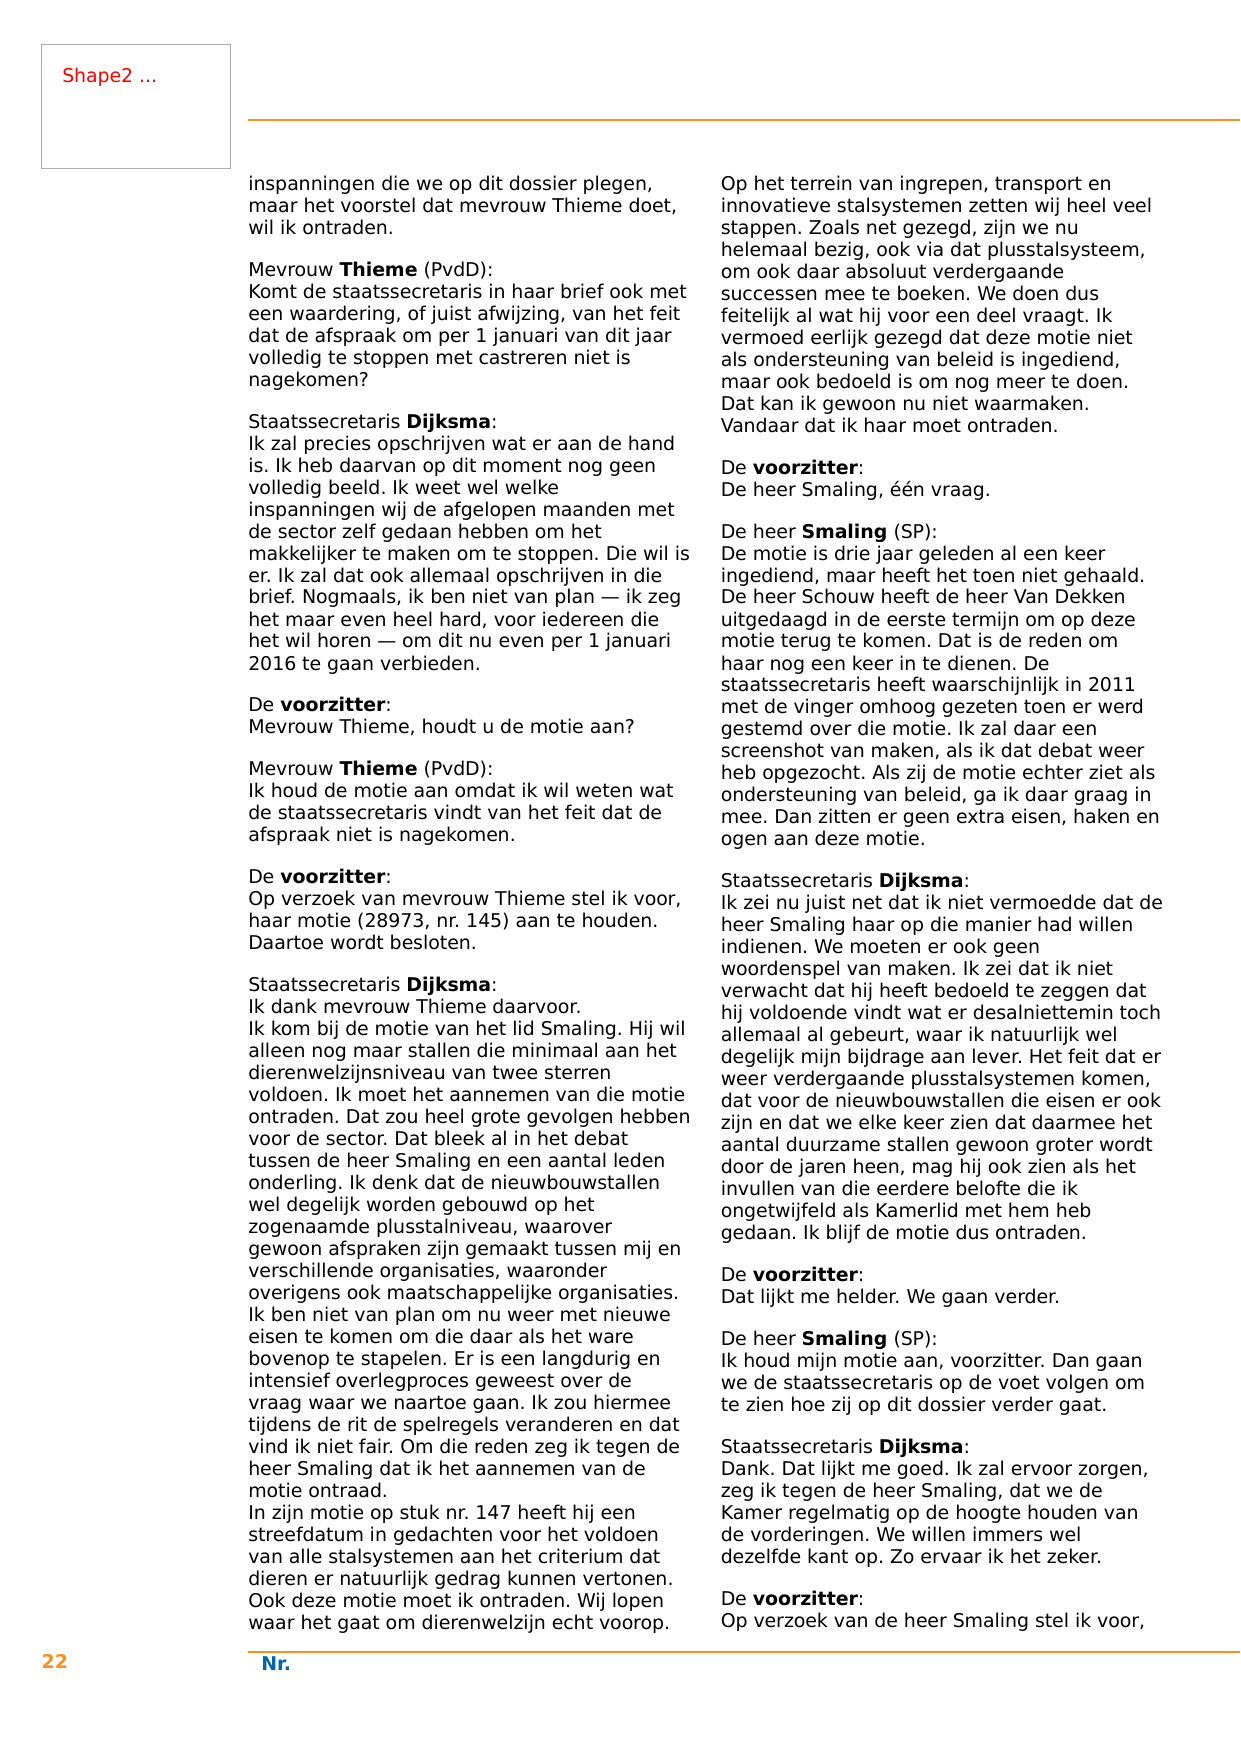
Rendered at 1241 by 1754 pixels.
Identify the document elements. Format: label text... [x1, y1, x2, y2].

text Mevrouw Thieme (PvdD): [248, 259, 691, 281]
text Ik zei nu juist net dat ik niet vermoedde dat de heer Smaling haar op die manier had willen indienen. We moeten er ook geen woordenspel van maken. Ik zei dat ik niet verwacht dat hij heeft bedoeld te zeggen dat hij voldoende vindt wat er desalniettemin toch allemaal al gebeurt, waar ik natuurlijk wel degelijk mijn bijdrage aan lever. Het feit dat er weer verdergaande plusstalsystemen komen, dat voor de nieuwbouwstallen die eisen er ook zijn en dat we elke keer zien dat daarmee het aantal duurzame stallen gewoon groter wordt door de jaren heen, mag hij ook zien als het invullen van die eerdere belofte die ik ongetwijfeld als Kamerlid met hem heb gedaan. Ik blijf de motie dus ontraden. [721, 892, 1163, 1244]
text Komt de staatssecretaris in haar brief ook met een waardering, of juist afwijzing, van het feit dat de afspraak om per 1 januari van dit jaar volledig te stoppen met castreren niet is nagekomen? [248, 281, 691, 391]
text Op het terrein van ingrepen, transport en innovatieve stalsystemen zetten wij heel veel stappen. Zoals net gezegd, zijn we nu helemaal bezig, ook via dat plusstalsysteem, om ook daar absoluut verdergaande successen mee te boeken. We doen dus feitelijk al wat hij voor een deel vraagt. Ik vermoed eerlijk gezegd dat deze motie niet als ondersteuning van beleid is ingediend, maar ook bedoeld is om nog meer te doen. Dat kan ik gewoon nu niet waarmaken. Vandaar dat ik haar moet ontraden. [721, 173, 1163, 437]
text Staatssecretaris Dijksma: [248, 974, 691, 996]
text Op verzoek van mevrouw Thieme stel ik voor, haar motie (28973, nr. 145) aan te houden. [248, 888, 691, 932]
text De motie is drie jaar geleden al een keer ingediend, maar heeft het toen niet gehaald. De heer Schouw heeft de heer Van Dekken uitgedaagd in de eerste termijn om op deze motie terug te komen. Dat is de reden om haar nog een keer in te dienen. De staatssecretaris heeft waarschijnlijk in 2011 met de vinger omhoog gezeten toen er werd gestemd over die motie. Ik zal daar een screenshot van maken, als ik dat debat weer heb opgezocht. Als zij de motie echter ziet als ondersteuning van beleid, ga ik daar graag in mee. Dan zitten er geen extra eisen, haken en ogen aan deze motie. [721, 542, 1163, 850]
text Ik dank mevrouw Thieme daarvoor. [248, 996, 691, 1018]
text Mevrouw Thieme (PvdD): [248, 758, 691, 780]
text Op verzoek van de heer Smaling stel ik voor, [721, 1609, 1163, 1632]
text De heer Smaling (SP): [721, 521, 1163, 542]
text Dat lijkt me helder. We gaan verder. [721, 1286, 1163, 1308]
text Ik houd de motie aan omdat ik wil weten wat de staatssecretaris vindt van het feit dat de afspraak niet is nagekomen. [248, 780, 691, 846]
text Staatssecretaris Dijksma: [721, 870, 1163, 892]
text Staatssecretaris Dijksma: [721, 1436, 1163, 1458]
text Dank. Dat lijkt me goed. Ik zal ervoor zorgen, zeg ik tegen de heer Smaling, dat we de Kamer regelmatig op de hoogte houden van de vorderingen. We willen immers wel dezelfde kant op. Zo ervaar ik het zeker. [721, 1458, 1163, 1568]
text Ik kom bij de motie van het lid Smaling. Hij wil alleen nog maar stallen die minimaal aan het dierenwelzijnsniveau van twee sterren voldoen. Ik moet het aannemen van die motie ontraden. Dat zou heel grote gevolgen hebben voor de sector. Dat bleek al in het debat tussen de heer Smaling en een aantal leden onderling. Ik denk dat de nieuwbouwstallen wel degelijk worden gebouwd op het zogenaamde plusstalniveau, waarover gewoon afspraken zijn gemaakt tussen mij en verschillende organisaties, waaronder overigens ook maatschappelijke organisaties. Ik ben niet van plan om nu weer met nieuwe eisen te komen om die daar als het ware bovenop te stapelen. Er is een langdurig en intensief overlegproces geweest over de vraag waar we naartoe gaan. Ik zou hiermee tijdens de rit de spelregels veranderen en dat vind ik niet fair. Om die reden zeg ik tegen de heer Smaling dat ik het aannemen van de motie ontraad. [248, 1018, 691, 1502]
text Staatssecretaris Dijksma: [248, 411, 691, 433]
text In zijn motie op stuk nr. 147 heeft hij een streefdatum in gedachten voor het voldoen van alle stalsystemen aan het criterium dat dieren er natuurlijk gedrag kunnen vertonen. Ook deze motie moet ik ontraden. Wij lopen waar het gaat om dierenwelzijn echt voorop. [248, 1502, 691, 1633]
text inspanningen die we op dit dossier plegen, maar het voorstel dat mevrouw Thieme doet, wil ik ontraden. [248, 173, 691, 239]
text De voorzitter: [721, 457, 1163, 478]
text De voorzitter: [721, 1264, 1163, 1286]
text De voorzitter: [248, 694, 691, 716]
text Ik zal precies opschrijven wat er aan de hand is. Ik heb daarvan op dit moment nog geen volledig beeld. Ik weet wel welke inspanningen wij de afgelopen maanden met de sector zelf gedaan hebben om het makkelijker te maken om te stoppen. Die wil is er. Ik zal dat ook allemaal opschrijven in die brief. Nogmaals, ik ben niet van plan — ik zeg het maar even heel hard, voor iedereen die het wil horen — om dit nu even per 1 januari 2016 te gaan verbieden. [248, 433, 691, 674]
text De voorzitter: [721, 1588, 1163, 1609]
text De heer Smaling, één vraag. [721, 478, 1163, 501]
text Daartoe wordt besloten. [248, 932, 691, 954]
text De heer Smaling (SP): [721, 1328, 1163, 1350]
text Ik houd mijn motie aan, voorzitter. Dan gaan we de staatssecretaris op de voet volgen om te zien hoe zij op dit dossier verder gaat. [721, 1350, 1163, 1416]
text De voorzitter: [248, 866, 691, 888]
text Mevrouw Thieme, houdt u de motie aan? [248, 716, 691, 738]
